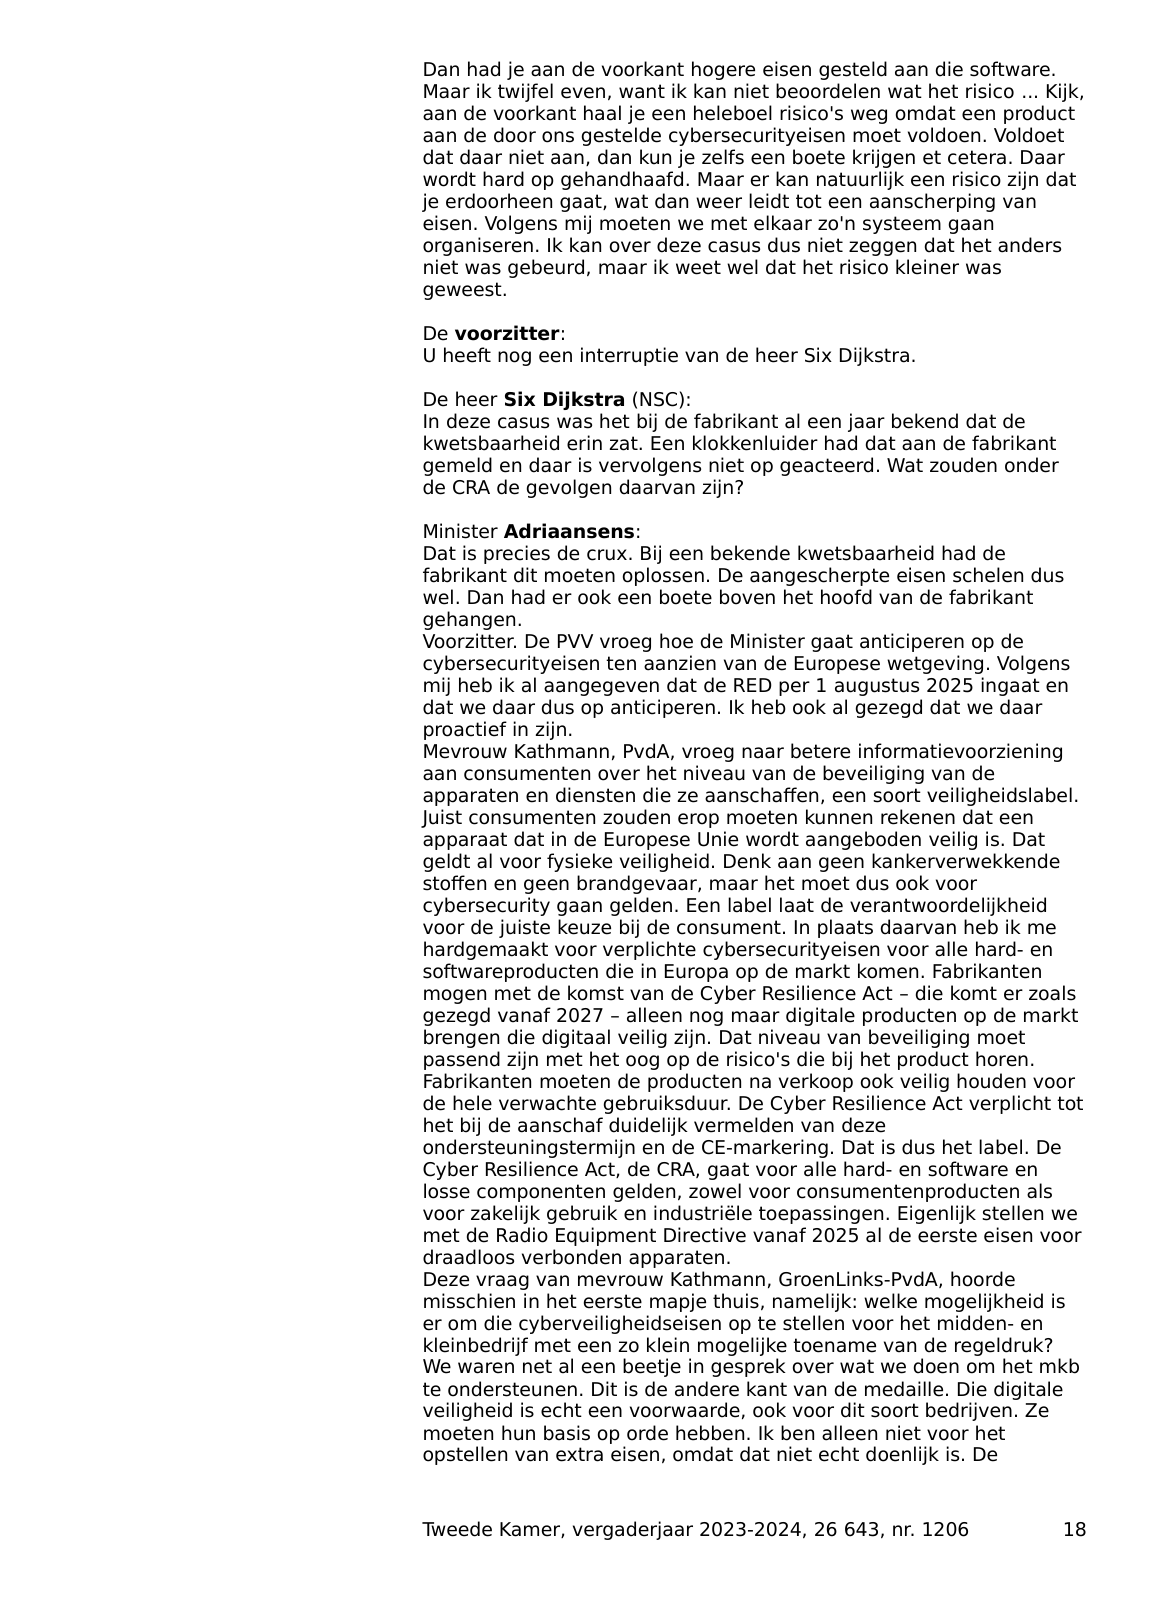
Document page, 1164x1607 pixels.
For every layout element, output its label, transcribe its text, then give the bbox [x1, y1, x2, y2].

text De heer Six Dijkstra (NSC): [422, 389, 1087, 411]
text Minister Adriaansens: [422, 521, 1087, 543]
text De voorzitter: [422, 323, 1087, 345]
text Deze vraag van mevrouw Kathmann, GroenLinks-PvdA, hoorde misschien in het eerste mapje thuis, namelijk: welke mogelijkheid is er om die cyberveiligheidseisen op te stellen voor het midden- en kleinbedrijf met een zo klein mogelijke toename van de regeldruk? We waren net al een beetje in gesprek over wat we doen om het mkb te ondersteunen. Dit is de andere kant van de medaille. Die digitale veiligheid is echt een voorwaarde, ook voor dit soort bedrijven. Ze moeten hun basis op orde hebben. Ik ben alleen niet voor het opstellen van extra eisen, omdat dat niet echt doenlijk is. De [422, 1268, 1087, 1466]
text Voorzitter. De PVV vroeg hoe de Minister gaat anticiperen op de cybersecurityeisen ten aanzien van de Europese wetgeving. Volgens mij heb ik al aangegeven dat de RED per 1 augustus 2025 ingaat en dat we daar dus op anticiperen. Ik heb ook al gezegd dat we daar proactief in zijn. [422, 631, 1087, 741]
text In deze casus was het bij de fabrikant al een jaar bekend dat de kwetsbaarheid erin zat. Een klokkenluider had dat aan de fabrikant gemeld en daar is vervolgens niet op geacteerd. Wat zouden onder de CRA de gevolgen daarvan zijn? [422, 411, 1087, 499]
text Dan had je aan de voorkant hogere eisen gesteld aan die software. Maar ik twijfel even, want ik kan niet beoordelen wat het risico ... Kijk, aan de voorkant haal je een heleboel risico's weg omdat een product aan de door ons gestelde cybersecurityeisen moet voldoen. Voldoet dat daar niet aan, dan kun je zelfs een boete krijgen et cetera. Daar wordt hard op gehandhaafd. Maar er kan natuurlijk een risico zijn dat je erdoorheen gaat, wat dan weer leidt tot een aanscherping van eisen. Volgens mij moeten we met elkaar zo'n systeem gaan organiseren. Ik kan over deze casus dus niet zeggen dat het anders niet was gebeurd, maar ik weet wel dat het risico kleiner was geweest. [422, 59, 1087, 301]
text Dat is precies de crux. Bij een bekende kwetsbaarheid had de fabrikant dit moeten oplossen. De aangescherpte eisen schelen dus wel. Dan had er ook een boete boven het hoofd van de fabrikant gehangen. [422, 543, 1087, 631]
text Mevrouw Kathmann, PvdA, vroeg naar betere informatievoorziening aan consumenten over het niveau van de beveiliging van de apparaten en diensten die ze aanschaffen, een soort veiligheidslabel. Juist consumenten zouden erop moeten kunnen rekenen dat een apparaat dat in de Europese Unie wordt aangeboden veilig is. Dat geldt al voor fysieke veiligheid. Denk aan geen kankerverwekkende stoffen en geen brandgevaar, maar het moet dus ook voor cybersecurity gaan gelden. Een label laat de verantwoordelijkheid voor de juiste keuze bij de consument. In plaats daarvan heb ik me hardgemaakt voor verplichte cybersecurityeisen voor alle hard- en softwareproducten die in Europa op de markt komen. Fabrikanten mogen met de komst van de Cyber Resilience Act – die komt er zoals gezegd vanaf 2027 – alleen nog maar digitale producten op de markt brengen die digitaal veilig zijn. Dat niveau van beveiliging moet passend zijn met het oog op de risico's die bij het product horen. Fabrikanten moeten de producten na verkoop ook veilig houden voor de hele verwachte gebruiksduur. De Cyber Resilience Act verplicht tot het bij de aanschaf duidelijk vermelden van deze ondersteuningstermijn en de CE-markering. Dat is dus het label. De Cyber Resilience Act, de CRA, gaat voor alle hard- en software en losse componenten gelden, zowel voor consumentenproducten als voor zakelijk gebruik en industriële toepassingen. Eigenlijk stellen we met de Radio Equipment Directive vanaf 2025 al de eerste eisen voor draadloos verbonden apparaten. [422, 741, 1087, 1268]
text U heeft nog een interruptie van de heer Six Dijkstra. [422, 345, 1087, 367]
